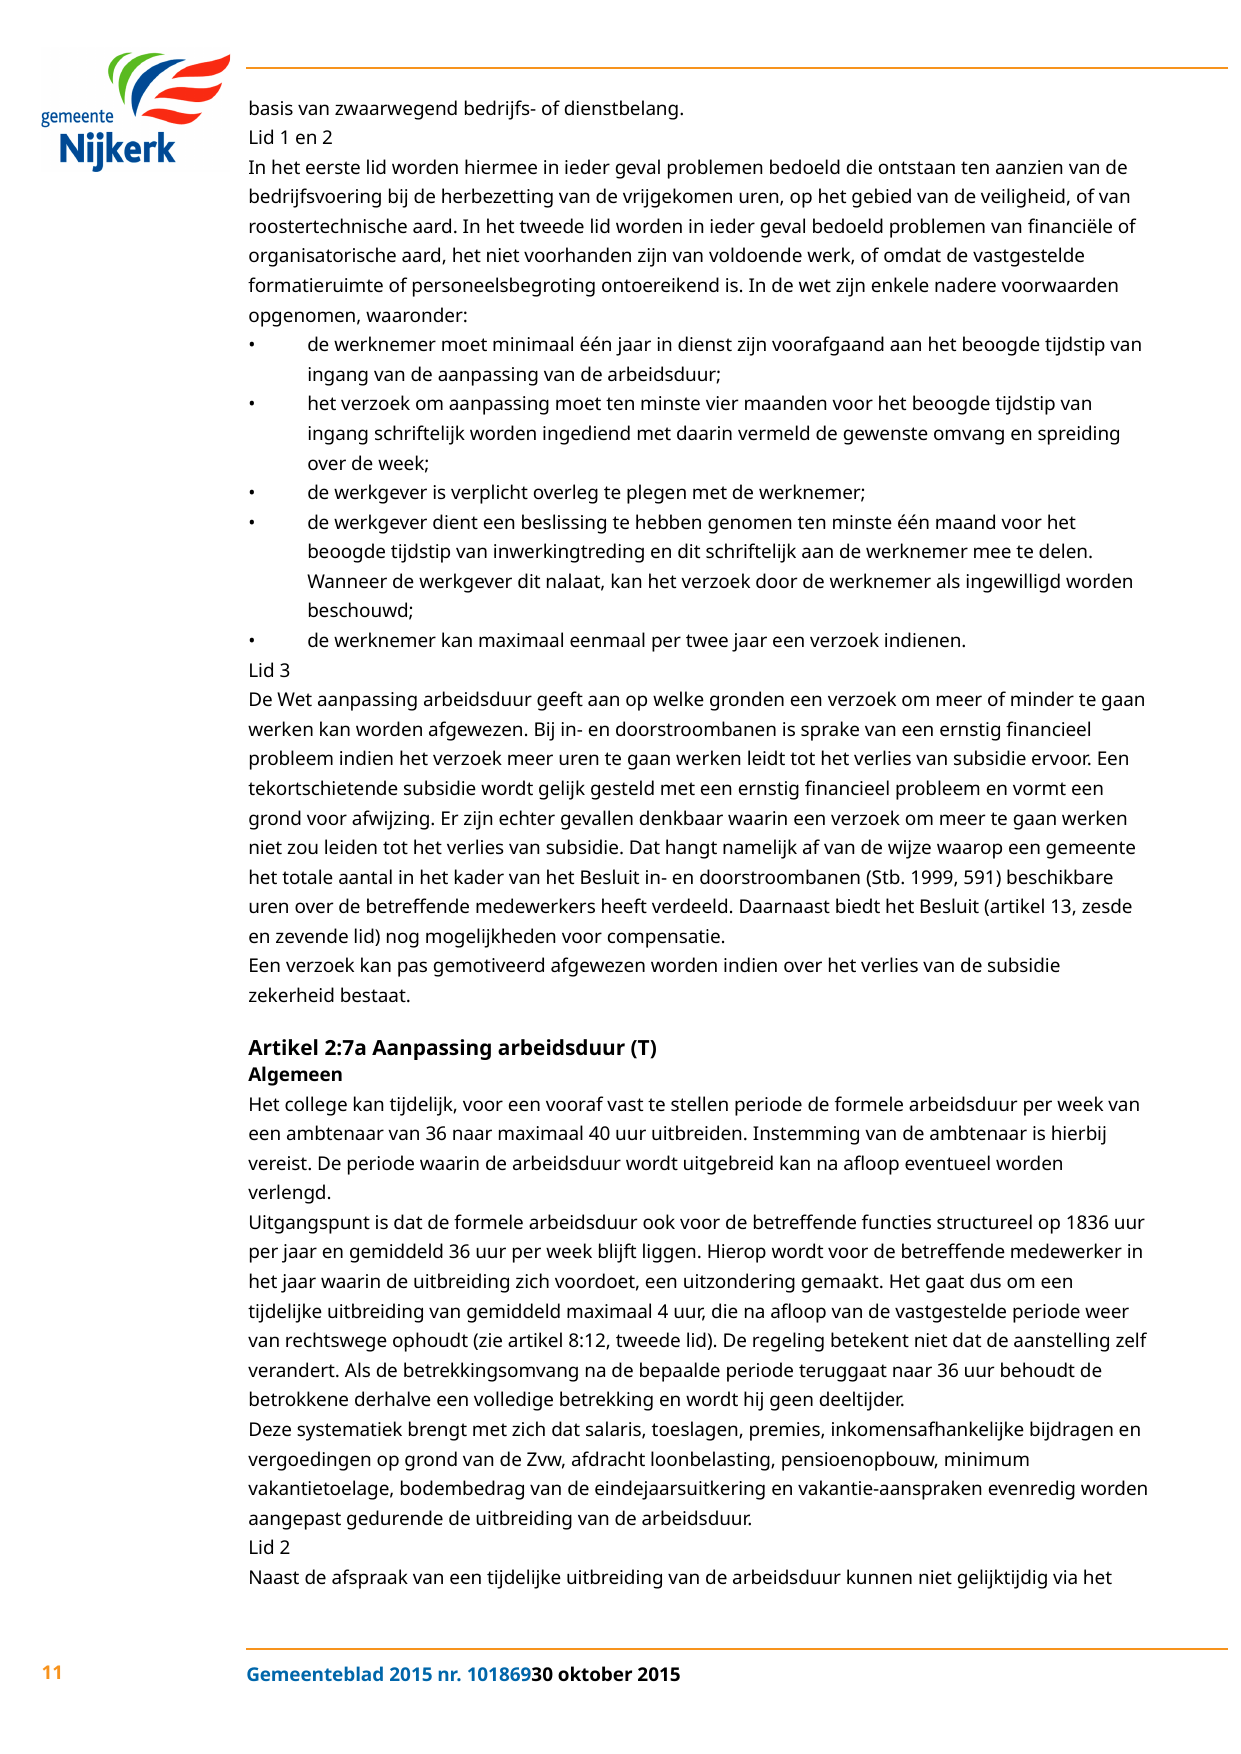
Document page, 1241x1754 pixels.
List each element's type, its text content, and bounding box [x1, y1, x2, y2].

text De Wet aanpassing arbeidsduur geeft aan op welke gronden een verzoek om meer of minder te gaan werken kan worden afgewezen. Bij in- en doorstroombanen is sprake van een ernstig financieel probleem indien het verzoek meer uren te gaan werken leidt tot het verlies van subsidie ervoor. Een tekortschietende subsidie wordt gelijk gesteld met een ernstig financieel probleem en vormt een grond voor afwijzing. Er zijn echter gevallen denkbaar waarin een verzoek om meer te gaan werken niet zou leiden tot het verlies van subsidie. Dat hangt namelijk af van de wijze waarop een gemeente het totale aantal in het kader van het Besluit in- en doorstroombanen (Stb. 1999, 591) beschikbare uren over de betreffende medewerkers heeft verdeeld. Daarnaast biedt het Besluit (artikel 13, zesde en zevende lid) nog mogelijkheden voor compensatie. [248, 686, 1152, 949]
text Artikel 2:7a Aanpassing arbeidsduur (T) [248, 1033, 1152, 1061]
text basis van zwaarwegend bedrijfs- of dienstbelang. [248, 95, 1152, 121]
list de werknemer kan maximaal eenmaal per twee jaar een verzoek indienen. [248, 627, 1152, 653]
text Algemeen [248, 1061, 1152, 1087]
text Lid 3 [248, 657, 1152, 683]
text Lid 2 [248, 1534, 1152, 1560]
list de werkgever dient een beslissing te hebben genomen ten minste één maand voor het beoogde tijdstip van inwerkingtreding en dit schriftelijk aan de werknemer mee te delen. Wanneer de werkgever dit nalaat, kan het verzoek door de werknemer als ingewilligd worden beschouwd; [248, 509, 1152, 623]
text Deze systematiek brengt met zich dat salaris, toeslagen, premies, inkomensafhankelijke bijdragen en vergoedingen op grond van de Zvw, afdracht loonbelasting, pensioenopbouw, minimum vakantietoelage, bodembedrag van de eindejaarsuitkering en vakantie-aanspraken evenredig worden aangepast gedurende de uitbreiding van de arbeidsduur. [248, 1416, 1152, 1531]
text In het eerste lid worden hiermee in ieder geval problemen bedoeld die ontstaan ten aanzien van de bedrijfsvoering bij de herbezetting van de vrijgekomen uren, op het gebied van de veiligheid, of van roostertechnische aard. In het tweede lid worden in ieder geval bedoeld problemen van financiële of organisatorische aard, het niet voorhanden zijn van voldoende werk, of omdat de vastgestelde formatieruimte of personeelsbegroting ontoereikend is. In de wet zijn enkele nadere voorwaarden opgenomen, waaronder: [248, 154, 1152, 328]
text Lid 1 en 2 [248, 124, 1152, 150]
list de werkgever is verplicht overleg te plegen met de werknemer; [248, 479, 1152, 505]
text Naast de afspraak van een tijdelijke uitbreiding van de arbeidsduur kunnen niet gelijktijdig via het [248, 1564, 1152, 1590]
list het verzoek om aanpassing moet ten minste vier maanden voor het beoogde tijdstip van ingang schriftelijk worden ingediend met daarin vermeld de gewenste omvang en spreiding over de week; [248, 391, 1152, 476]
picture [41, 47, 231, 172]
text Het college kan tijdelijk, voor een vooraf vast te stellen periode de formele arbeidsduur per week van een ambtenaar van 36 naar maximaal 40 uur uitbreiden. Instemming van de ambtenaar is hierbij vereist. De periode waarin de arbeidsduur wordt uitgebreid kan na afloop eventueel worden verlengd. [248, 1091, 1152, 1205]
text Een verzoek kan pas gemotiveerd afgewezen worden indien over het verlies van de subsidie zekerheid bestaat. [248, 953, 1152, 1008]
list de werknemer moet minimaal één jaar in dienst zijn voorafgaand aan het beoogde tijdstip van ingang van de aanpassing van de arbeidsduur; [248, 331, 1152, 387]
text Uitgangspunt is dat de formele arbeidsduur ook voor de betreffende functies structureel op 1836 uur per jaar en gemiddeld 36 uur per week blijft liggen. Hierop wordt voor de betreffende medewerker in het jaar waarin de uitbreiding zich voordoet, een uitzondering gemaakt. Het gaat dus om een tijdelijke uitbreiding van gemiddeld maximaal 4 uur, die na afloop van de vastgestelde periode weer van rechtswege ophoudt (zie artikel 8:12, tweede lid). De regeling betekent niet dat de aanstelling zelf verandert. Als de betrekkingsomvang na de bepaalde periode teruggaat naar 36 uur behoudt de betrokkene derhalve een volledige betrekking en wordt hij geen deeltijder. [248, 1209, 1152, 1412]
